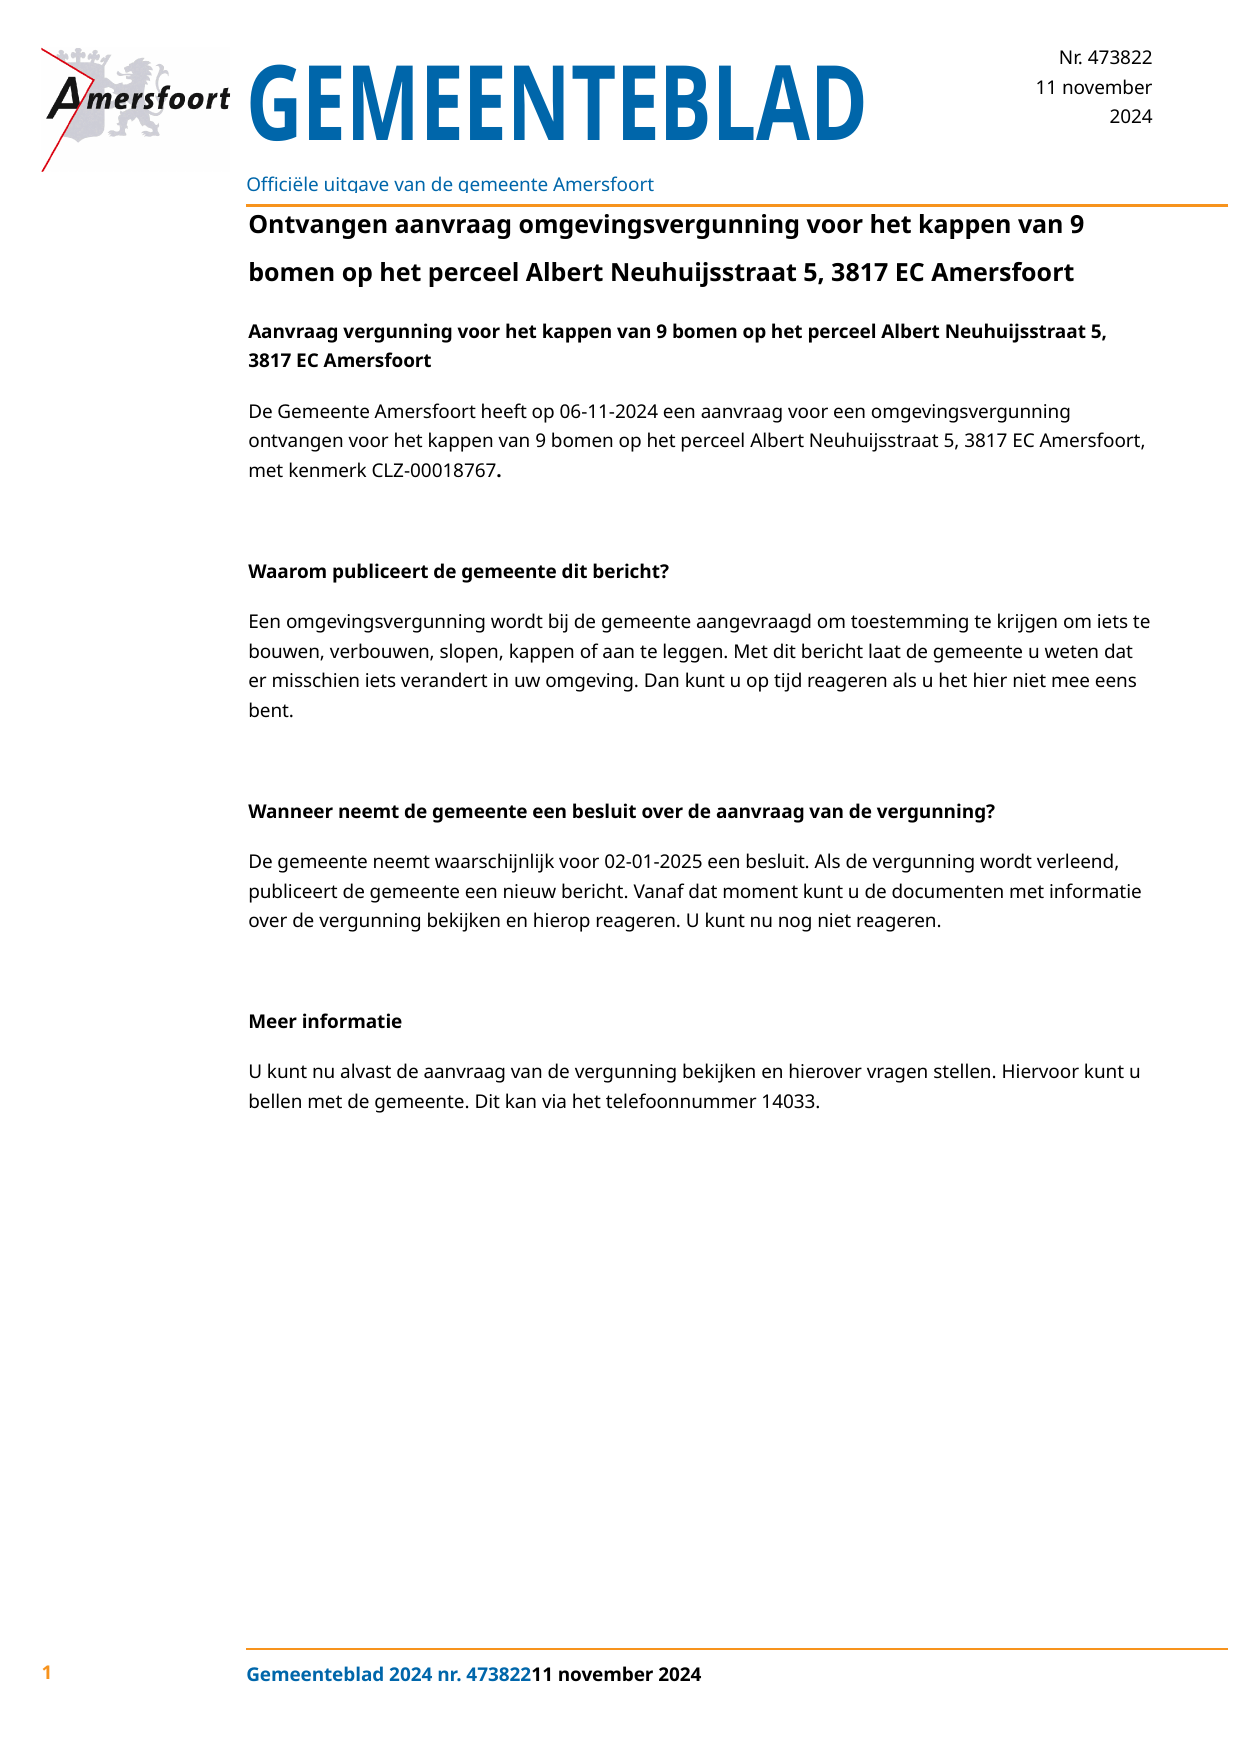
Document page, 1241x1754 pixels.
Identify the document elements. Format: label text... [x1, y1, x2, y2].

text Aanvraag vergunning voor het kappen van 9 bomen op het perceel Albert Neuhuijsstraat 5, 3817 EC Amersfoort [248, 318, 1152, 373]
text Meer informatie [248, 1008, 1152, 1034]
text De Gemeente Amersfoort heeft op 06-11-2024 een aanvraag voor een omgevingsvergunning ontvangen voor het kappen van 9 bomen op het perceel Albert Neuhuijsstraat 5, 3817 EC Amersfoort, met kenmerk CLZ-00018767. [248, 398, 1152, 483]
text U kunt nu alvast de aanvraag van de vergunning bekijken en hierover vragen stellen. Hiervoor kunt u bellen met de gemeente. Dit kan via het telefoonnummer 14033. [248, 1059, 1152, 1114]
picture [41, 47, 231, 172]
text Waarom publiceert de gemeente dit bericht? [248, 558, 1152, 584]
text De gemeente neemt waarschijnlijk voor 02-01-2025 een besluit. Als de vergunning wordt verleend, publiceert de gemeente een nieuw bericht. Vanaf dat moment kunt u de documenten met informatie over de vergunning bekijken en hierop reageren. U kunt nu nog niet reageren. [248, 848, 1152, 933]
text Een omgevingsvergunning wordt bij de gemeente aangevraagd om toestemming te krijgen om iets te bouwen, verbouwen, slopen, kappen of aan te leggen. Met dit bericht laat de gemeente u weten dat er misschien iets verandert in uw omgeving. Dan kunt u op tijd reageren als u het hier niet mee eens bent. [248, 608, 1152, 723]
text Wanneer neemt de gemeente een besluit over de aanvraag van de vergunning? [248, 798, 1152, 824]
text Ontvangen aanvraag omgevingsvergunning voor het kappen van 9 bomen op het perceel Albert Neuhuijsstraat 5, 3817 EC Amersfoort [248, 207, 1152, 288]
